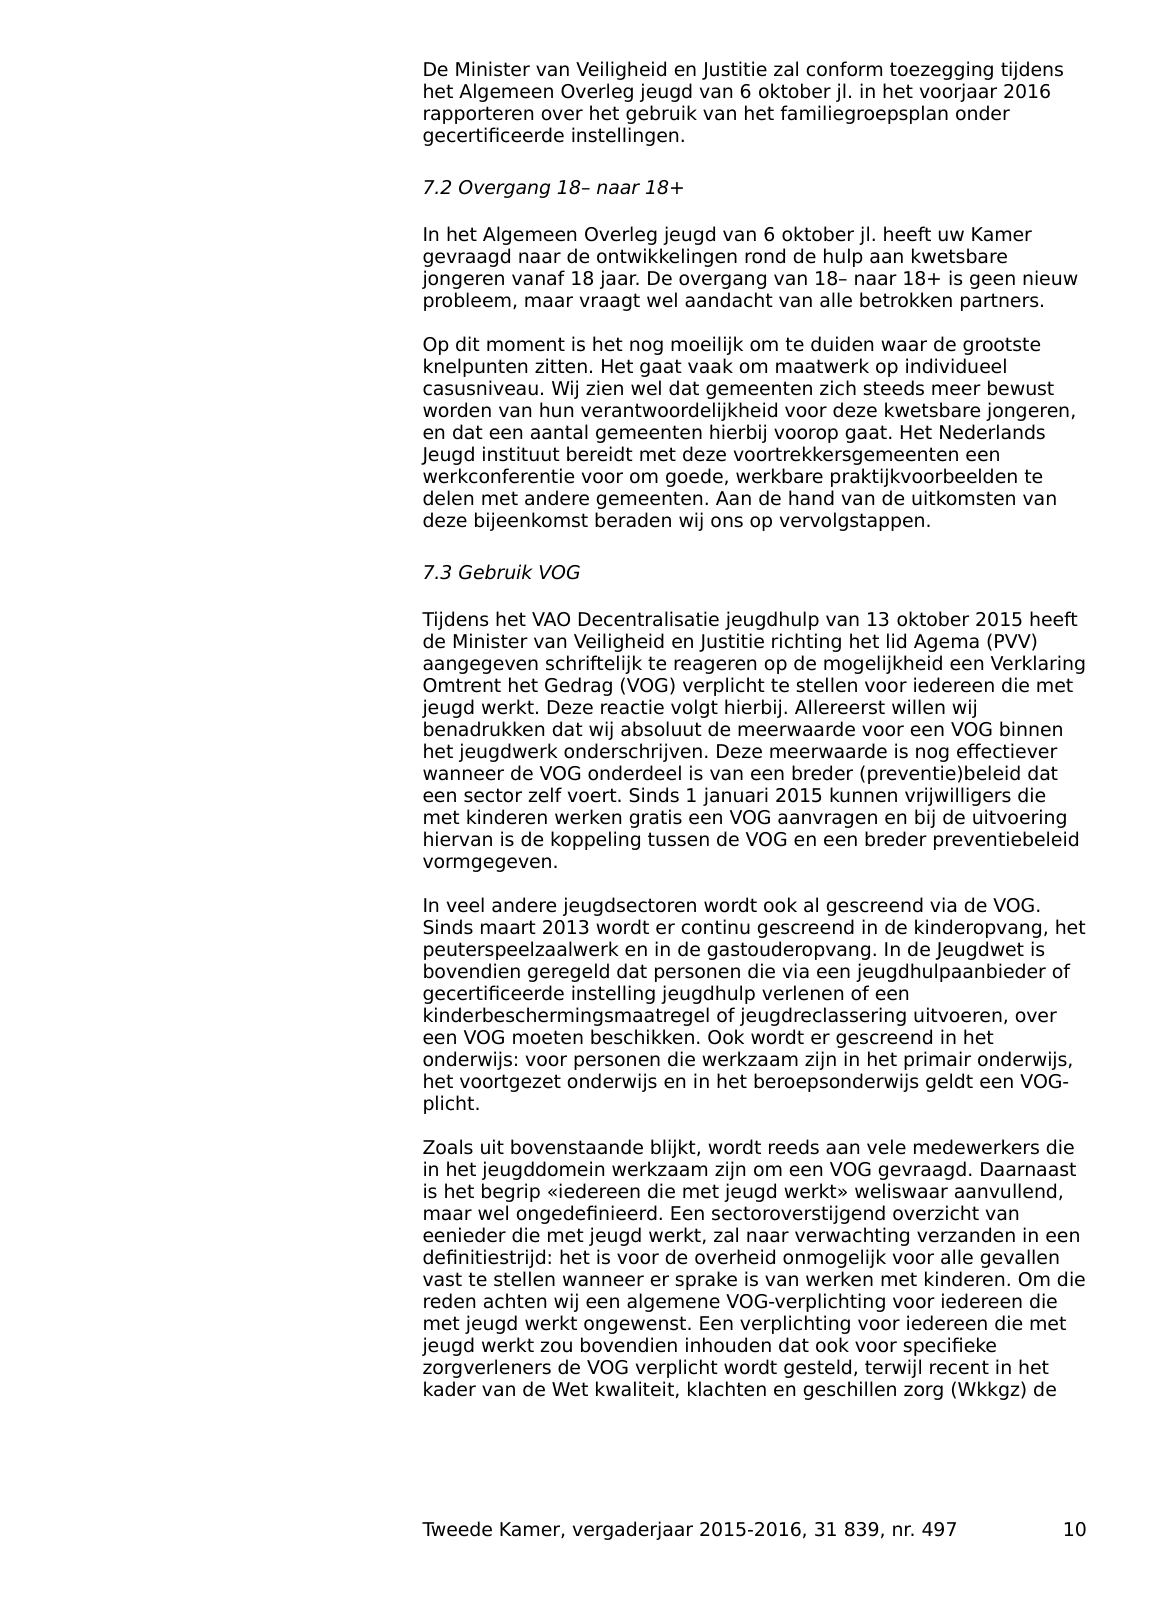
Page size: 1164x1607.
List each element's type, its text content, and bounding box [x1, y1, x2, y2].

text Op dit moment is het nog moeilijk om te duiden waar de grootste knelpunten zitten. Het gaat vaak om maatwerk op individueel casusniveau. Wij zien wel dat gemeenten zich steeds meer bewust worden van hun verantwoordelijkheid voor deze kwetsbare jongeren, en dat een aantal gemeenten hierbij voorop gaat. Het Nederlands Jeugd instituut bereidt met deze voortrekkersgemeenten een werkconferentie voor om goede, werkbare praktijkvoorbeelden te delen met andere gemeenten. Aan de hand van de uitkomsten van deze bijeenkomst beraden wij ons op vervolgstappen. [422, 334, 1087, 532]
text Tijdens het VAO Decentralisatie jeugdhulp van 13 oktober 2015 heeft de Minister van Veiligheid en Justitie richting het lid Agema (PVV) aangegeven schriftelijk te reageren op de mogelijkheid een Verklaring Omtrent het Gedrag (VOG) verplicht te stellen voor iedereen die met jeugd werkt. Deze reactie volgt hierbij. Allereerst willen wij benadrukken dat wij absoluut de meerwaarde voor een VOG binnen het jeugdwerk onderschrijven. Deze meerwaarde is nog effectiever wanneer de VOG onderdeel is van een breder (preventie)beleid dat een sector zelf voert. Sinds 1 januari 2015 kunnen vrijwilligers die met kinderen werken gratis een VOG aanvragen en bij de uitvoering hiervan is de koppeling tussen de VOG en een breder preventiebeleid vormgegeven. [422, 609, 1087, 873]
text In veel andere jeugdsectoren wordt ook al gescreend via de VOG. Sinds maart 2013 wordt er continu gescreend in de kinderopvang, het peuterspeelzaalwerk en in de gastouderopvang. In de Jeugdwet is bovendien geregeld dat personen die via een jeugdhulpaanbieder of gecertificeerde instelling jeugdhulp verlenen of een kinderbeschermingsmaatregel of jeugdreclassering uitvoeren, over een VOG moeten beschikken. Ook wordt er gescreend in het onderwijs: voor personen die werkzaam zijn in het primair onderwijs, het voortgezet onderwijs en in het beroepsonderwijs geldt een VOG-plicht. [422, 895, 1087, 1114]
text Zoals uit bovenstaande blijkt, wordt reeds aan vele medewerkers die in het jeugddomein werkzaam zijn om een VOG gevraagd. Daarnaast is het begrip «iedereen die met jeugd werkt» weliswaar aanvullend, maar wel ongedefinieerd. Een sectoroverstijgend overzicht van eenieder die met jeugd werkt, zal naar verwachting verzanden in een definitiestrijd: het is voor de overheid onmogelijk voor alle gevallen vast te stellen wanneer er sprake is van werken met kinderen. Om die reden achten wij een algemene VOG-verplichting voor iedereen die met jeugd werkt ongewenst. Een verplichting voor iedereen die met jeugd werkt zou bovendien inhouden dat ook voor specifieke zorgverleners de VOG verplicht wordt gesteld, terwijl recent in het kader van de Wet kwaliteit, klachten en geschillen zorg (Wkkgz) de [422, 1137, 1087, 1401]
subtitle 7.3 Gebruik VOG [422, 562, 1087, 584]
subtitle 7.2 Overgang 18– naar 18+ [422, 177, 1087, 199]
text De Minister van Veiligheid en Justitie zal conform toezegging tijdens het Algemeen Overleg jeugd van 6 oktober jl. in het voorjaar 2016 rapporteren over het gebruik van het familiegroepsplan onder gecertificeerde instellingen. [422, 59, 1087, 147]
text In het Algemeen Overleg jeugd van 6 oktober jl. heeft uw Kamer gevraagd naar de ontwikkelingen rond de hulp aan kwetsbare jongeren vanaf 18 jaar. De overgang van 18– naar 18+ is geen nieuw probleem, maar vraagt wel aandacht van alle betrokken partners. [422, 224, 1087, 312]
